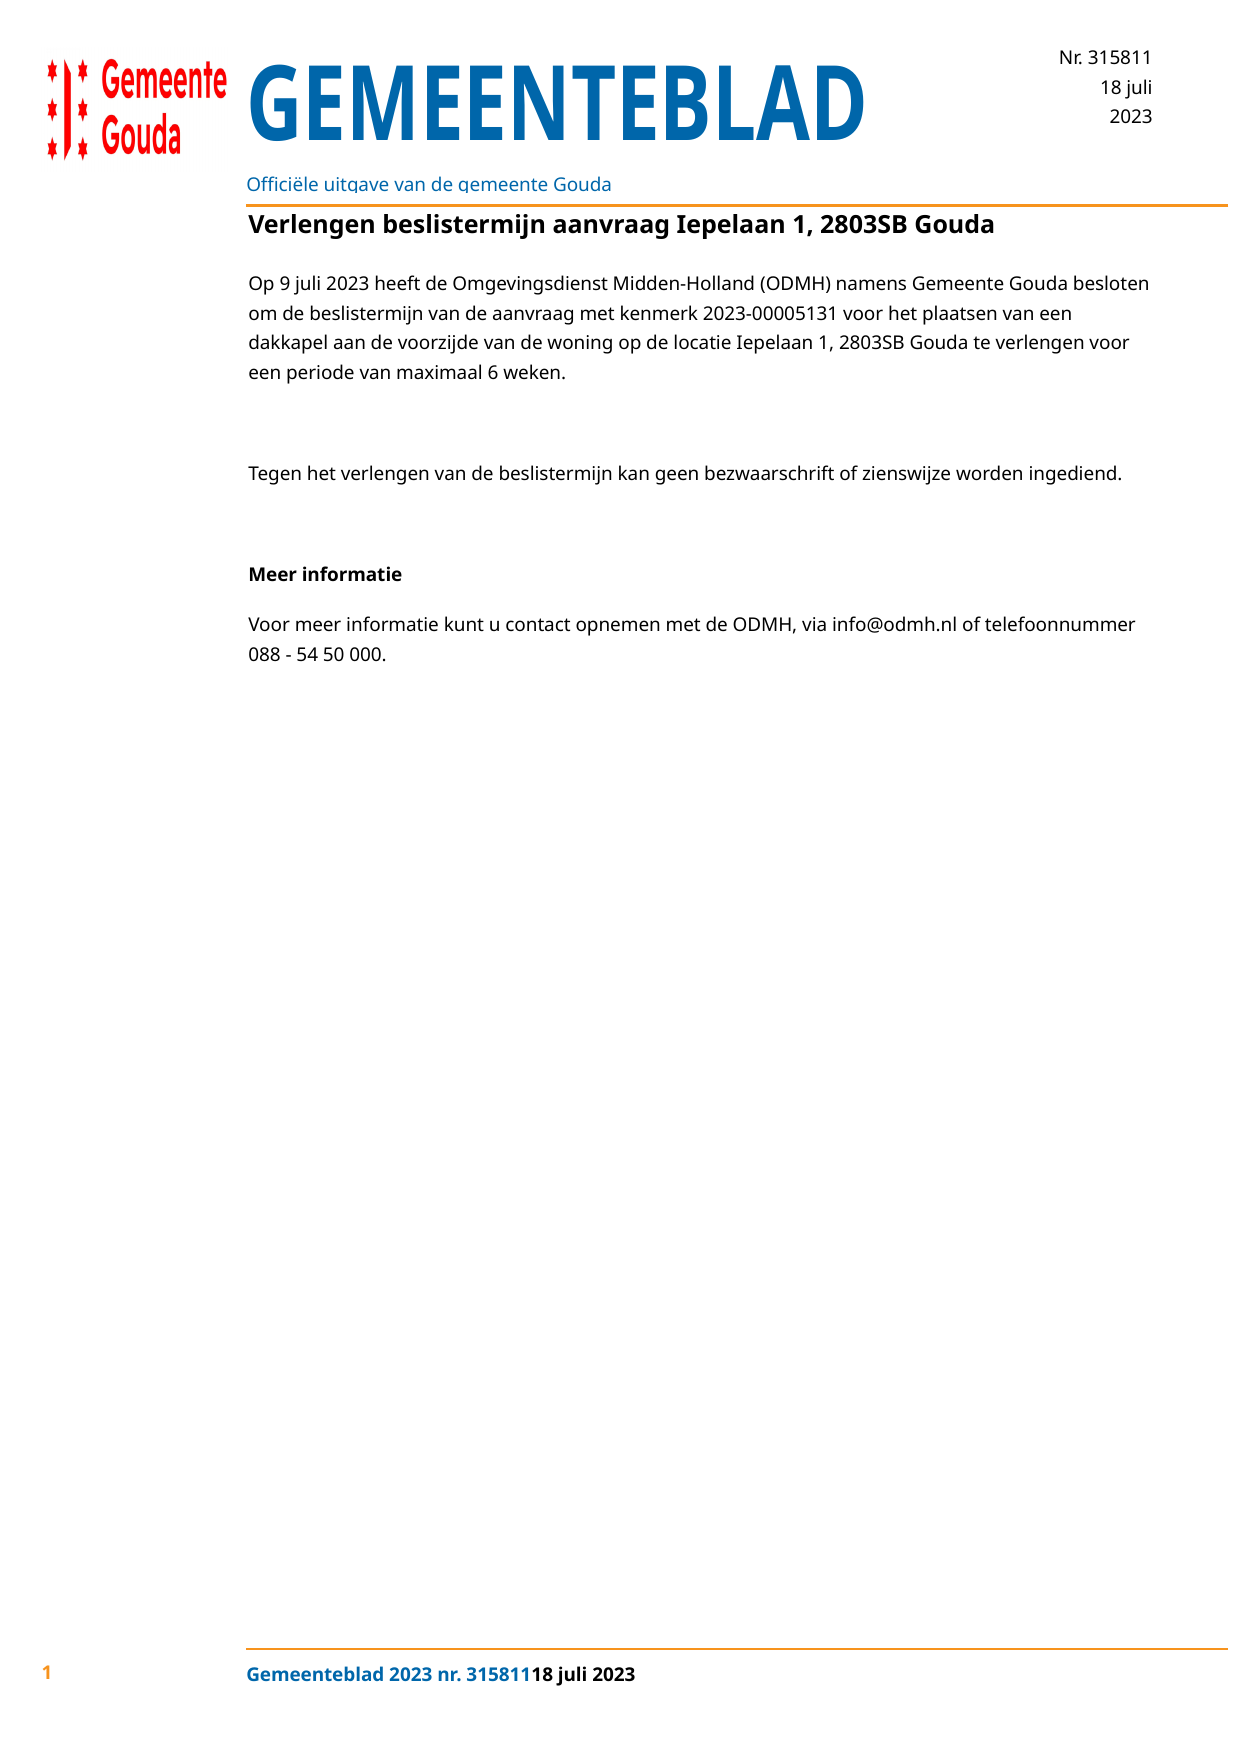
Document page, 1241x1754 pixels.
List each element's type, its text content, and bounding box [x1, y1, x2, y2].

text Verlengen beslistermijn aanvraag Iepelaan 1, 2803SB Gouda [248, 207, 1152, 241]
picture [41, 47, 231, 172]
text Voor meer informatie kunt u contact opnemen met de ODMH, via info@odmh.nl of telefoonnummer 088 - 54 50 000. [248, 611, 1152, 666]
text Meer informatie [248, 561, 1152, 586]
text Op 9 juli 2023 heeft de Omgevingsdienst Midden-Holland (ODMH) namens Gemeente Gouda besloten om de beslistermijn van de aanvraag met kenmerk 2023-00005131 voor het plaatsen van een dakkapel aan de voorzijde van de woning op de locatie Iepelaan 1, 2803SB Gouda te verlengen voor een periode van maximaal 6 weken. [248, 270, 1152, 385]
text Tegen het verlengen van de beslistermijn kan geen bezwaarschrift of zienswijze worden ingediend. [248, 460, 1152, 486]
